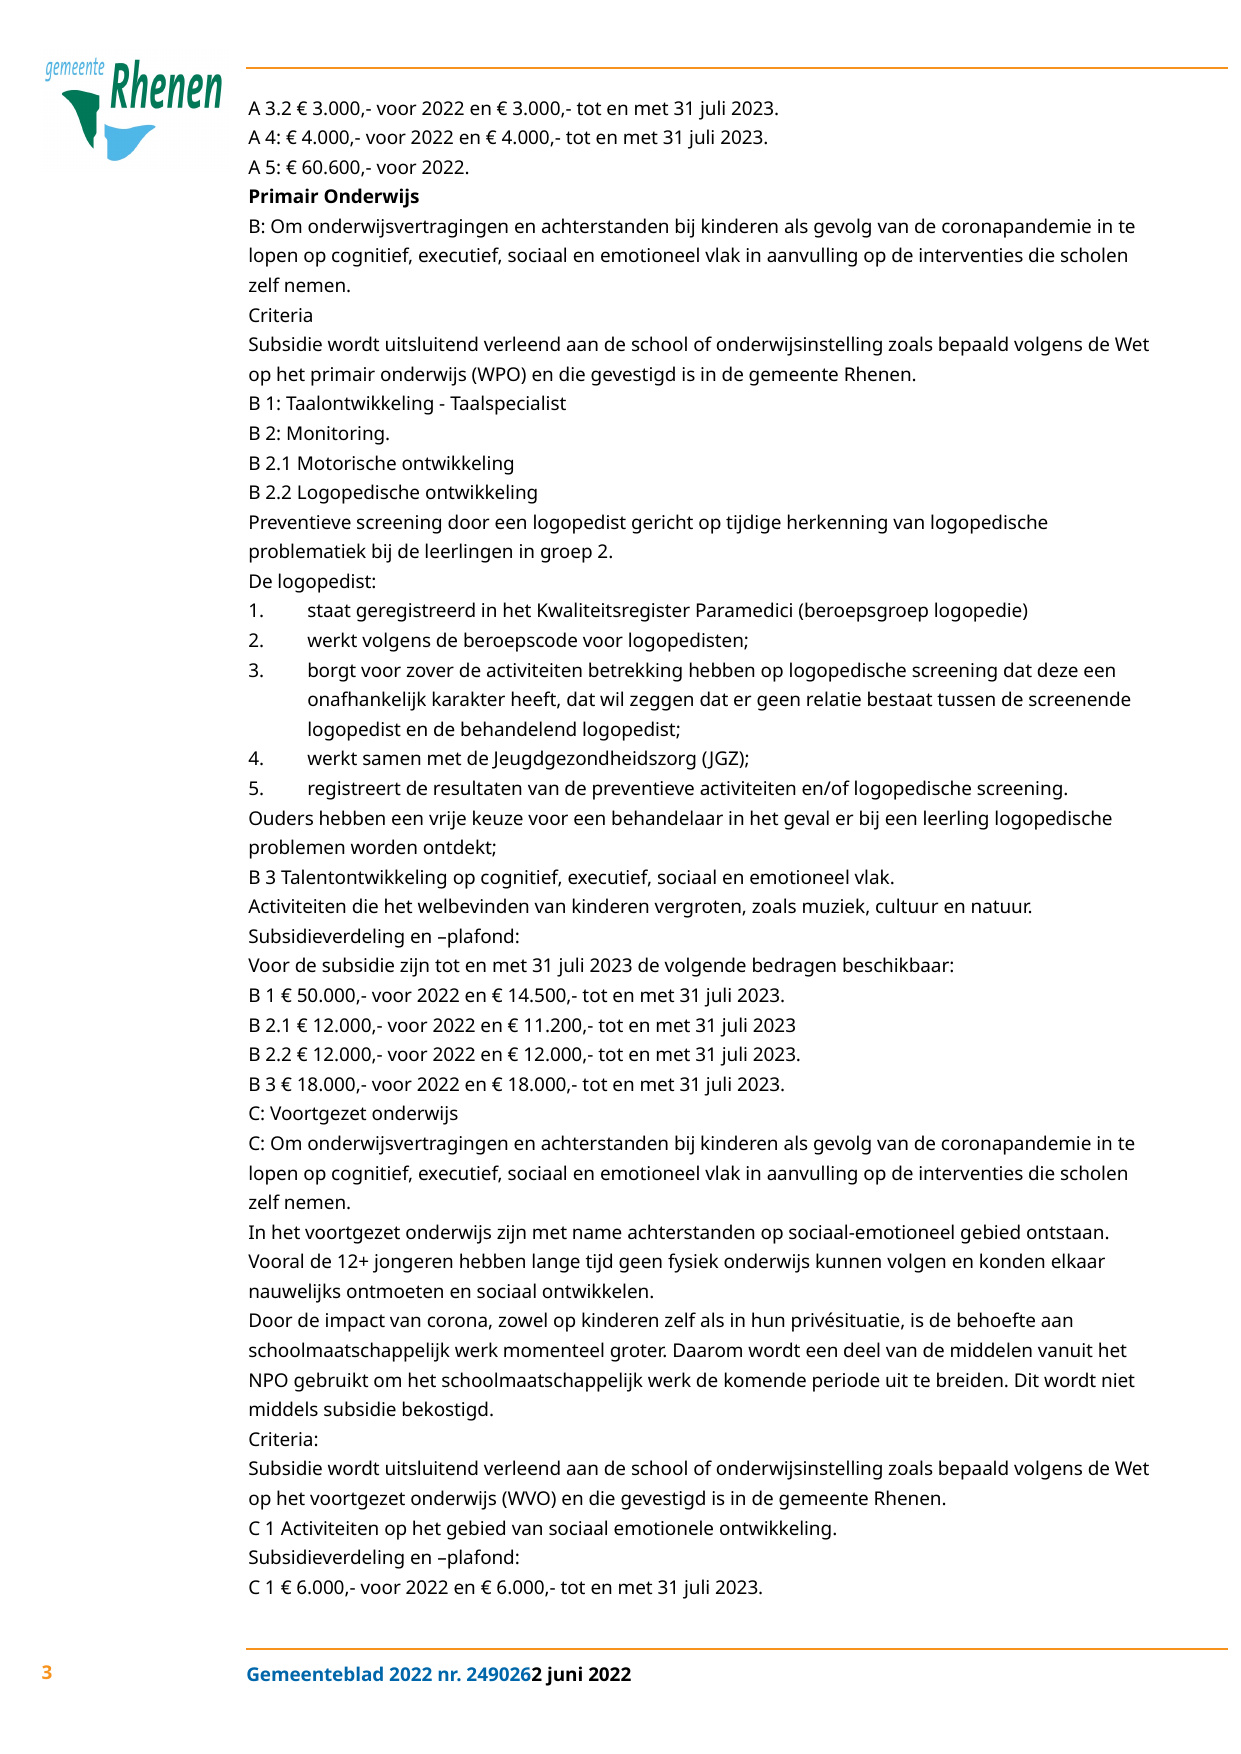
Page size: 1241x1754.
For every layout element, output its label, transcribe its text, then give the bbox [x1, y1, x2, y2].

text B 1 € 50.000,- voor 2022 en € 14.500,- tot en met 31 juli 2023. [248, 982, 1152, 1008]
text Preventieve screening door een logopedist gericht op tijdige herkenning van logopedische problematiek bij de leerlingen in groep 2. [248, 509, 1152, 564]
text A 5: € 60.600,- voor 2022. [248, 154, 1152, 180]
text B 2: Monitoring. [248, 420, 1152, 446]
text B: Om onderwijsvertragingen en achterstanden bij kinderen als gevolg van de coronapandemie in te lopen op cognitief, executief, sociaal en emotioneel vlak in aanvulling op de interventies die scholen zelf nemen. [248, 213, 1152, 298]
text B 2.1 € 12.000,- voor 2022 en € 11.200,- tot en met 31 juli 2023 [248, 1012, 1152, 1038]
text B 3 € 18.000,- voor 2022 en € 18.000,- tot en met 31 juli 2023. [248, 1071, 1152, 1097]
text C 1 € 6.000,- voor 2022 en € 6.000,- tot en met 31 juli 2023. [248, 1574, 1152, 1600]
text Criteria: [248, 1426, 1152, 1452]
picture [41, 47, 231, 172]
text C: Om onderwijsvertragingen en achterstanden bij kinderen als gevolg van de coronapandemie in te lopen op cognitief, executief, sociaal en emotioneel vlak in aanvulling op de interventies die scholen zelf nemen. [248, 1130, 1152, 1215]
text C: Voortgezet onderwijs [248, 1101, 1152, 1126]
text Subsidieverdeling en –plafond: [248, 923, 1152, 949]
text Voor de subsidie zijn tot en met 31 juli 2023 de volgende bedragen beschikbaar: [248, 953, 1152, 978]
text In het voortgezet onderwijs zijn met name achterstanden op sociaal-emotioneel gebied ontstaan. Vooral de 12+ jongeren hebben lange tijd geen fysiek onderwijs kunnen volgen en konden elkaar nauwelijks ontmoeten en sociaal ontwikkelen. [248, 1219, 1152, 1304]
list registreert de resultaten van de preventieve activiteiten en/of logopedische screening. [248, 775, 1152, 801]
text B 2.2 € 12.000,- voor 2022 en € 12.000,- tot en met 31 juli 2023. [248, 1041, 1152, 1067]
text De logopedist: [248, 568, 1152, 594]
text A 3.2 € 3.000,- voor 2022 en € 3.000,- tot en met 31 juli 2023. [248, 95, 1152, 121]
text Subsidieverdeling en –plafond: [248, 1544, 1152, 1570]
text Ouders hebben een vrije keuze voor een behandelaar in het geval er bij een leerling logopedische problemen worden ontdekt; [248, 805, 1152, 860]
text B 1: Taalontwikkeling - Taalspecialist [248, 391, 1152, 416]
text C 1 Activiteiten op het gebied van sociaal emotionele ontwikkeling. [248, 1515, 1152, 1541]
text B 2.1 Motorische ontwikkeling [248, 450, 1152, 476]
text A 4: € 4.000,- voor 2022 en € 4.000,- tot en met 31 juli 2023. [248, 124, 1152, 150]
text Primair Onderwijs [248, 183, 1152, 209]
text Criteria [248, 302, 1152, 328]
text Subsidie wordt uitsluitend verleend aan de school of onderwijsinstelling zoals bepaald volgens de Wet op het primair onderwijs (WPO) en die gevestigd is in de gemeente Rhenen. [248, 331, 1152, 387]
text B 2.2 Logopedische ontwikkeling [248, 479, 1152, 505]
text Subsidie wordt uitsluitend verleend aan de school of onderwijsinstelling zoals bepaald volgens de Wet op het voortgezet onderwijs (WVO) en die gevestigd is in de gemeente Rhenen. [248, 1456, 1152, 1511]
list staat geregistreerd in het Kwaliteitsregister Paramedici (beroepsgroep logopedie) [248, 598, 1152, 623]
list werkt samen met de Jeugdgezondheidszorg (JGZ); [248, 746, 1152, 771]
list werkt volgens de beroepscode voor logopedisten; [248, 627, 1152, 653]
text Door de impact van corona, zowel op kinderen zelf als in hun privésituatie, is de behoefte aan schoolmaatschappelijk werk momenteel groter. Daarom wordt een deel van de middelen vanuit het NPO gebruikt om het schoolmaatschappelijk werk de komende periode uit te breiden. Dit wordt niet middels subsidie bekostigd. [248, 1308, 1152, 1422]
text B 3 Talentontwikkeling op cognitief, executief, sociaal en emotioneel vlak. [248, 864, 1152, 890]
list borgt voor zover de activiteiten betrekking hebben op logopedische screening dat deze een onafhankelijk karakter heeft, dat wil zeggen dat er geen relatie bestaat tussen de screenende logopedist en de behandelend logopedist; [248, 657, 1152, 742]
text Activiteiten die het welbevinden van kinderen vergroten, zoals muziek, cultuur en natuur. [248, 893, 1152, 919]
